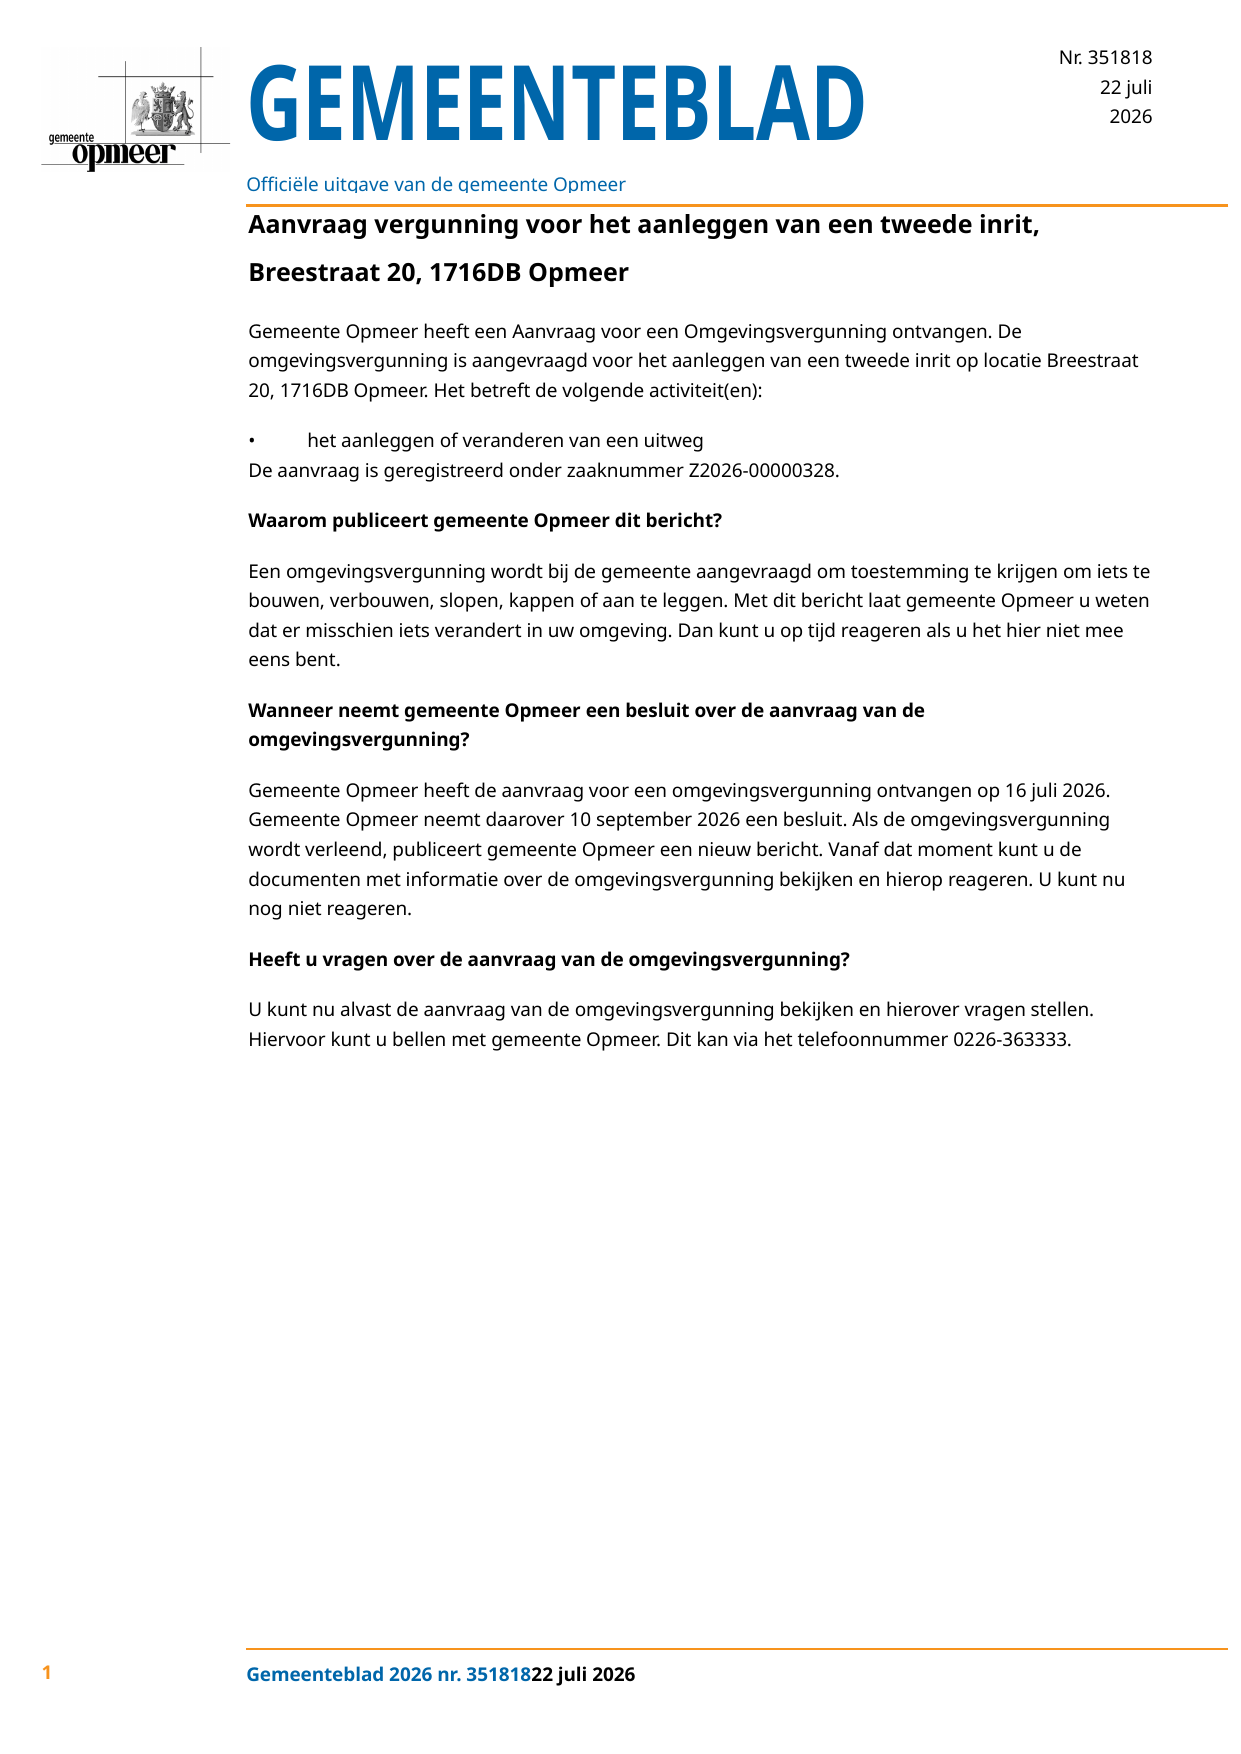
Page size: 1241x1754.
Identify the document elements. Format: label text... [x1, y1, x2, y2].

text Gemeente Opmeer heeft de aanvraag voor een omgevingsvergunning ontvangen op 16 juli 2026. Gemeente Opmeer neemt daarover 10 september 2026 een besluit. Als de omgevingsvergunning wordt verleend, publiceert gemeente Opmeer een nieuw bericht. Vanaf dat moment kunt u de documenten met informatie over de omgevingsvergunning bekijken en hierop reageren. U kunt nu nog niet reageren. [248, 777, 1152, 921]
text Aanvraag vergunning voor het aanleggen van een tweede inrit, Breestraat 20, 1716DB Opmeer [248, 207, 1152, 288]
text Waarom publiceert gemeente Opmeer dit bericht? [248, 507, 1152, 533]
text U kunt nu alvast de aanvraag van de omgevingsvergunning bekijken en hierover vragen stellen. Hiervoor kunt u bellen met gemeente Opmeer. Dit kan via het telefoonnummer 0226-363333. [248, 996, 1152, 1052]
text Wanneer neemt gemeente Opmeer een besluit over de aanvraag van de omgevingsvergunning? [248, 697, 1152, 752]
list het aanleggen of veranderen van een uitweg [248, 427, 1152, 453]
text Heeft u vragen over de aanvraag van de omgevingsvergunning? [248, 946, 1152, 972]
text Een omgevingsvergunning wordt bij de gemeente aangevraagd om toestemming te krijgen om iets te bouwen, verbouwen, slopen, kappen of aan te leggen. Met dit bericht laat gemeente Opmeer u weten dat er misschien iets verandert in uw omgeving. Dan kunt u op tijd reageren als u het hier niet mee eens bent. [248, 558, 1152, 672]
text De aanvraag is geregistreerd onder zaaknummer Z2026-00000328. [248, 457, 1152, 483]
picture [41, 47, 231, 172]
text Gemeente Opmeer heeft een Aanvraag voor een Omgevingsvergunning ontvangen. De omgevingsvergunning is aangevraagd voor het aanleggen van een tweede inrit op locatie Breestraat 20, 1716DB Opmeer. Het betreft de volgende activiteit(en): [248, 318, 1152, 403]
